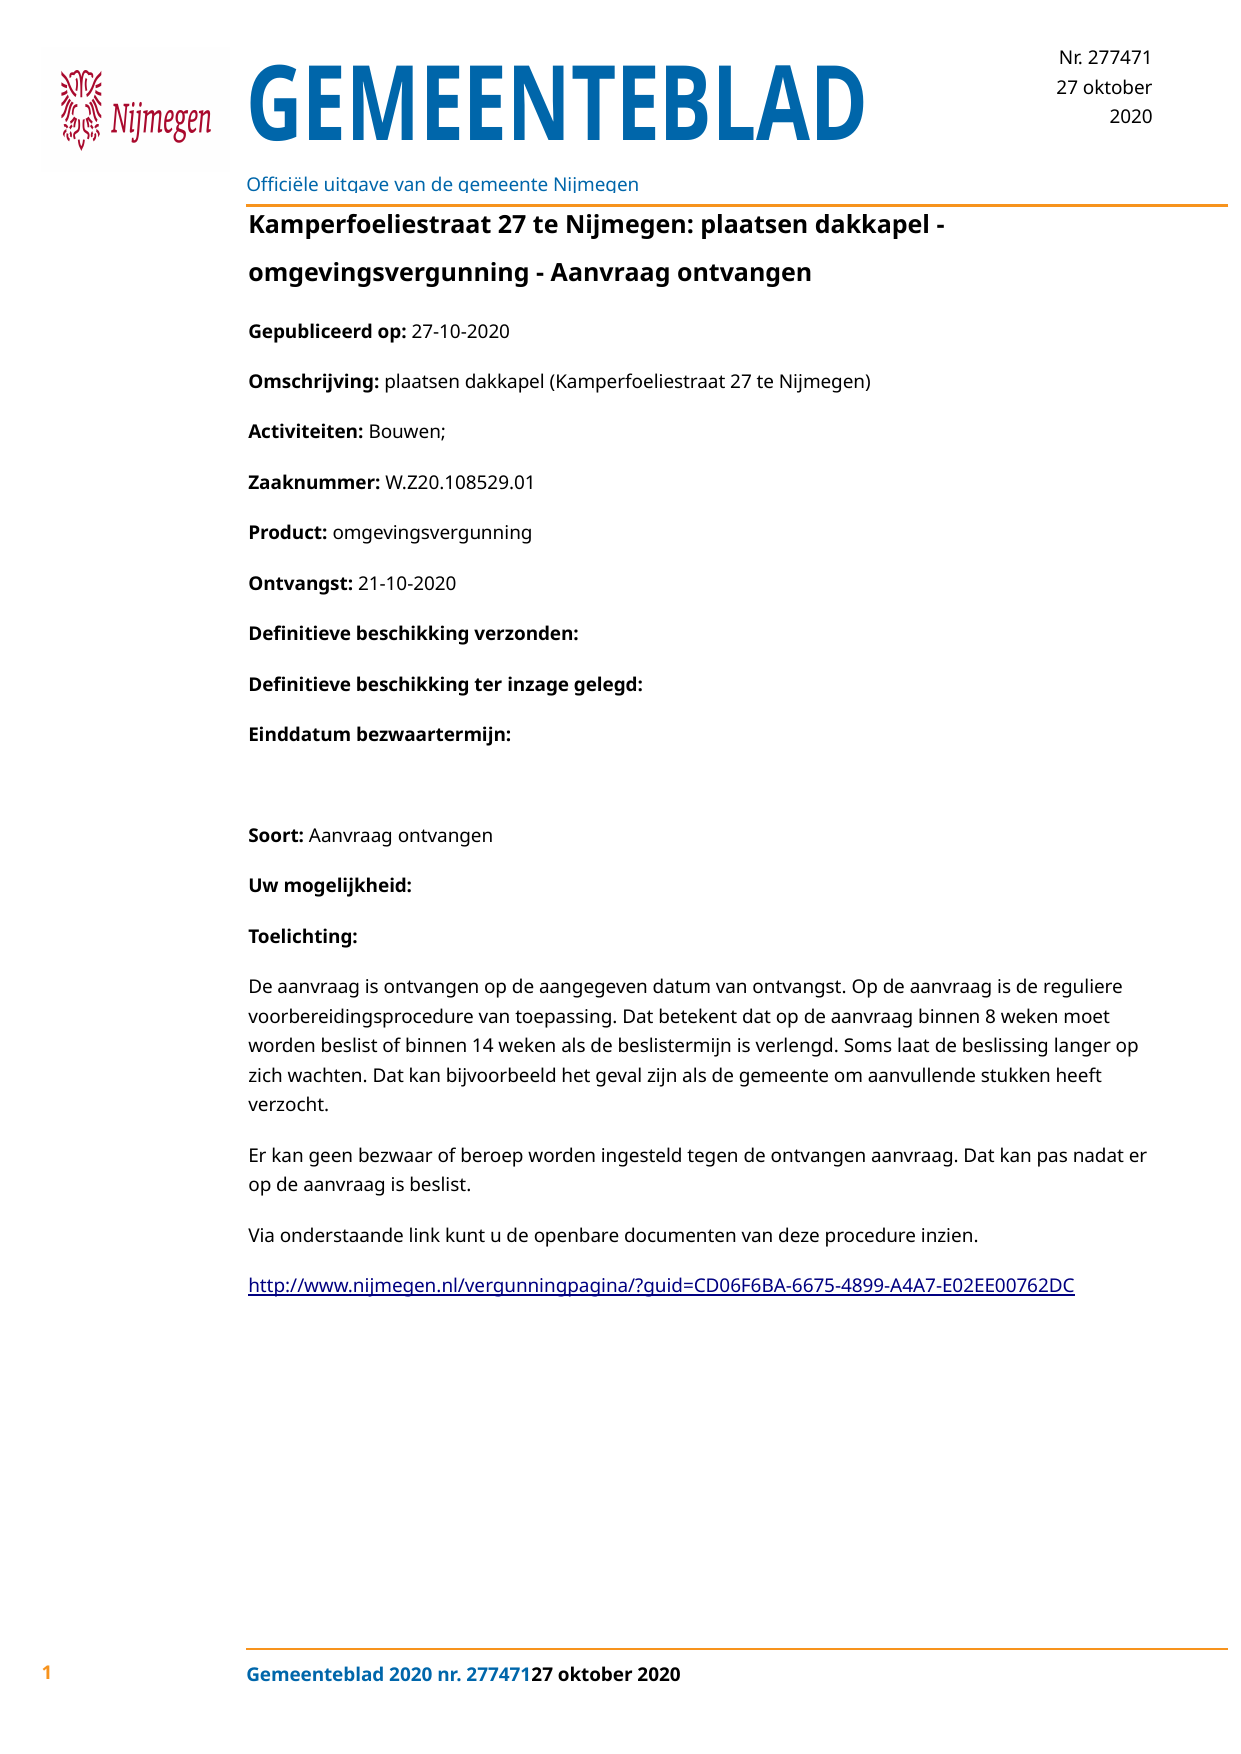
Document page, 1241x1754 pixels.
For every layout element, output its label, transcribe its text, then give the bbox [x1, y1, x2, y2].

text Definitieve beschikking verzonden: [248, 620, 1152, 646]
picture [41, 47, 231, 172]
text Er kan geen bezwaar of beroep worden ingesteld tegen de ontvangen aanvraag. Dat kan pas nadat er op de aanvraag is beslist. [248, 1142, 1152, 1197]
text Omschrijving: plaatsen dakkapel (Kamperfoeliestraat 27 te Nijmegen) [248, 368, 1152, 394]
text De aanvraag is ontvangen op de aangegeven datum van ontvangst. Op de aanvraag is de reguliere voorbereidingsprocedure van toepassing. Dat betekent dat op de aanvraag binnen 8 weken moet worden beslist of binnen 14 weken als de beslistermijn is verlengd. Soms laat de beslissing langer op zich wachten. Dat kan bijvoorbeeld het geval zijn als de gemeente om aanvullende stukken heeft verzocht. [248, 973, 1152, 1117]
text Via onderstaande link kunt u de openbare documenten van deze procedure inzien. [248, 1222, 1152, 1248]
text http://www.nijmegen.nl/vergunningpagina/?guid=CD06F6BA-6675-4899-A4A7-E02EE00762DC [248, 1272, 1152, 1298]
text Uw mogelijkheid: [248, 872, 1152, 898]
text Gepubliceerd op: 27-10-2020 [248, 318, 1152, 344]
text Toelichting: [248, 923, 1152, 949]
text Activiteiten: Bouwen; [248, 419, 1152, 444]
text Product: omgevingsvergunning [248, 519, 1152, 545]
text Soort: Aanvraag ontvangen [248, 822, 1152, 848]
text Kamperfoeliestraat 27 te Nijmegen: plaatsen dakkapel - omgevingsvergunning - Aanvraag ontvangen [248, 207, 1152, 288]
text Ontvangst: 21-10-2020 [248, 570, 1152, 596]
text Zaaknummer: W.Z20.108529.01 [248, 469, 1152, 495]
text Einddatum bezwaartermijn: [248, 721, 1152, 747]
text Definitieve beschikking ter inzage gelegd: [248, 671, 1152, 697]
